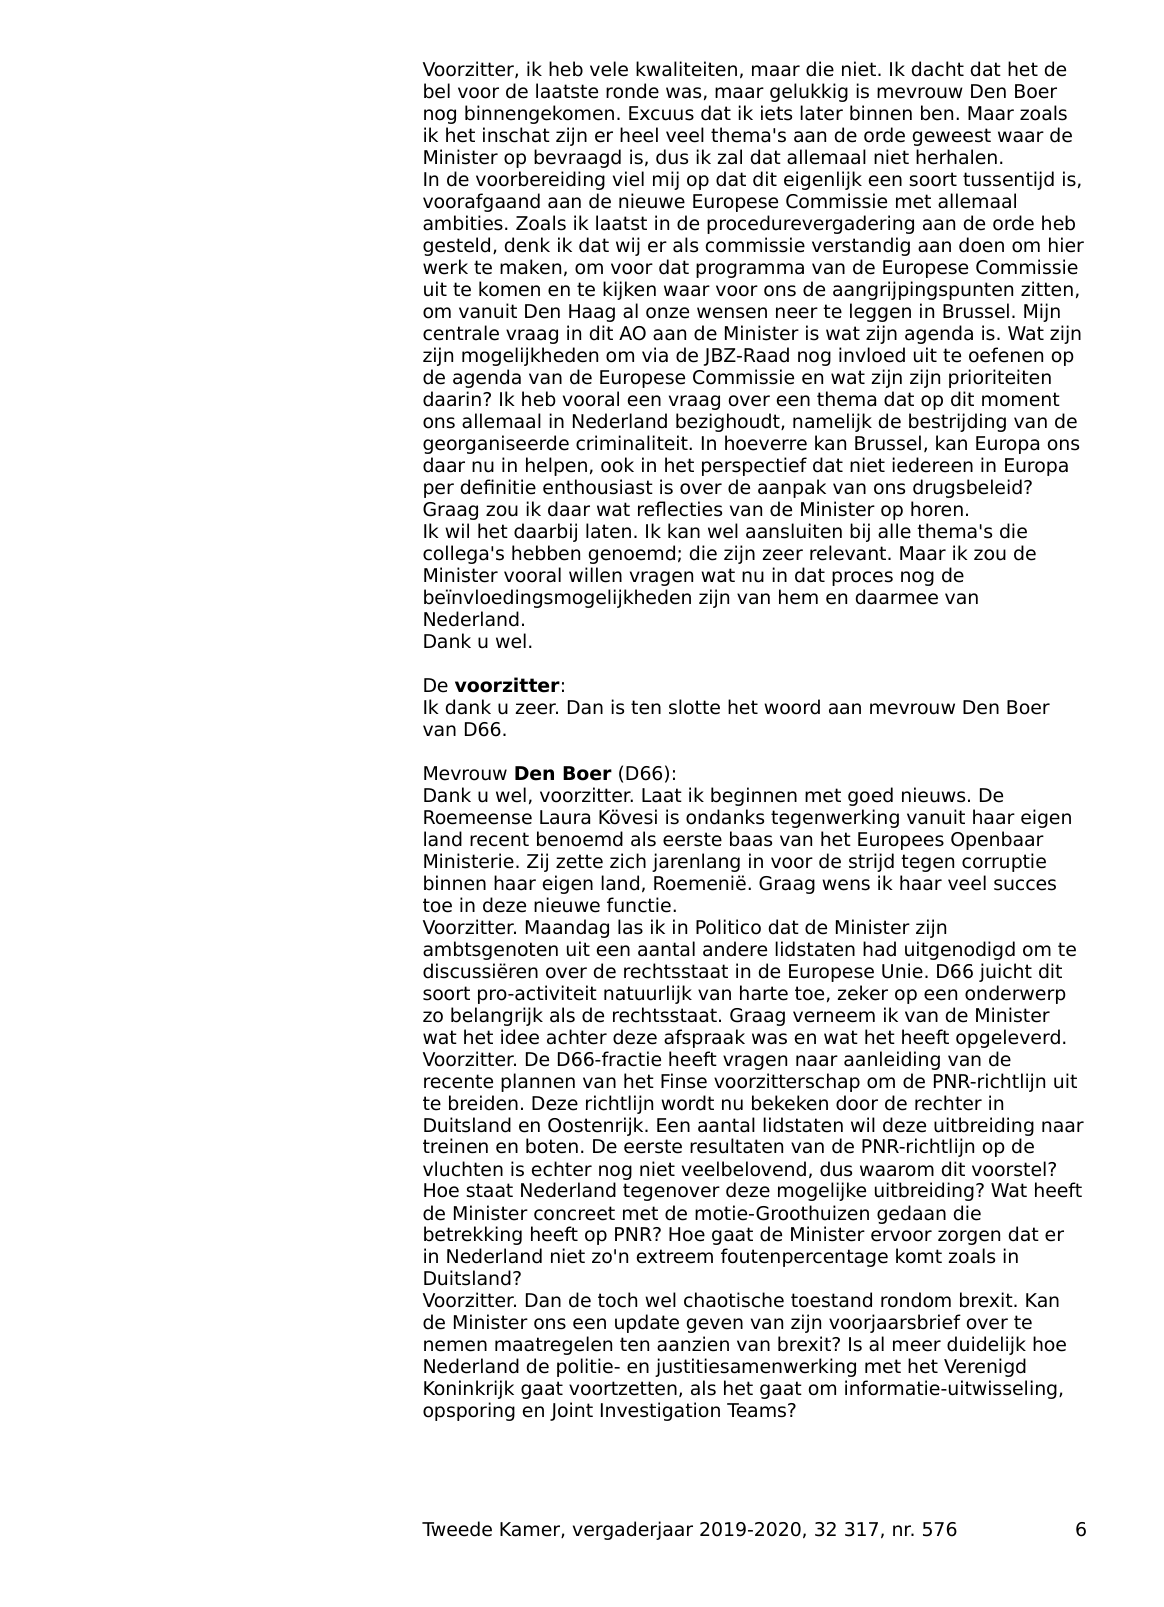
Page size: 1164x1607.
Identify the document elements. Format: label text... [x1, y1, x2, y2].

text Ik wil het daarbij laten. Ik kan wel aansluiten bij alle thema's die collega's hebben genoemd; die zijn zeer relevant. Maar ik zou de Minister vooral willen vragen wat nu in dat proces nog de beïnvloedingsmogelijkheden zijn van hem en daarmee van Nederland. [422, 521, 1087, 631]
text Voorzitter. De D66-fractie heeft vragen naar aanleiding van de recente plannen van het Finse voorzitterschap om de PNR-richtlijn uit te breiden. Deze richtlijn wordt nu bekeken door de rechter in Duitsland en Oostenrijk. Een aantal lidstaten wil deze uitbreiding naar treinen en boten. De eerste resultaten van de PNR-richtlijn op de vluchten is echter nog niet veelbelovend, dus waarom dit voorstel? Hoe staat Nederland tegenover deze mogelijke uitbreiding? Wat heeft de Minister concreet met de motie-Groothuizen gedaan die betrekking heeft op PNR? Hoe gaat de Minister ervoor zorgen dat er in Nederland niet zo'n extreem foutenpercentage komt zoals in Duitsland? [422, 1048, 1087, 1290]
text De voorzitter: [422, 675, 1087, 697]
text Mevrouw Den Boer (D66): [422, 763, 1087, 785]
text In de voorbereiding viel mij op dat dit eigenlijk een soort tussentijd is, voorafgaand aan de nieuwe Europese Commissie met allemaal ambities. Zoals ik laatst in de procedurevergadering aan de orde heb gesteld, denk ik dat wij er als commissie verstandig aan doen om hier werk te maken, om voor dat programma van de Europese Commissie uit te komen en te kijken waar voor ons de aangrijpingspunten zitten, om vanuit Den Haag al onze wensen neer te leggen in Brussel. Mijn centrale vraag in dit AO aan de Minister is wat zijn agenda is. Wat zijn zijn mogelijkheden om via de JBZ-Raad nog invloed uit te oefenen op de agenda van de Europese Commissie en wat zijn zijn prioriteiten daarin? Ik heb vooral een vraag over een thema dat op dit moment ons allemaal in Nederland bezighoudt, namelijk de bestrijding van de georganiseerde criminaliteit. In hoeverre kan Brussel, kan Europa ons daar nu in helpen, ook in het perspectief dat niet iedereen in Europa per definitie enthousiast is over de aanpak van ons drugsbeleid? Graag zou ik daar wat reflecties van de Minister op horen. [422, 169, 1087, 521]
text Ik dank u zeer. Dan is ten slotte het woord aan mevrouw Den Boer van D66. [422, 697, 1087, 741]
text Voorzitter. Maandag las ik in Politico dat de Minister zijn ambtsgenoten uit een aantal andere lidstaten had uitgenodigd om te discussiëren over de rechtsstaat in de Europese Unie. D66 juicht dit soort pro-activiteit natuurlijk van harte toe, zeker op een onderwerp zo belangrijk als de rechtsstaat. Graag verneem ik van de Minister wat het idee achter deze afspraak was en wat het heeft opgeleverd. [422, 917, 1087, 1048]
text Dank u wel, voorzitter. Laat ik beginnen met goed nieuws. De Roemeense Laura Kövesi is ondanks tegenwerking vanuit haar eigen land recent benoemd als eerste baas van het Europees Openbaar Ministerie. Zij zette zich jarenlang in voor de strijd tegen corruptie binnen haar eigen land, Roemenië. Graag wens ik haar veel succes toe in deze nieuwe functie. [422, 785, 1087, 917]
text Voorzitter, ik heb vele kwaliteiten, maar die niet. Ik dacht dat het de bel voor de laatste ronde was, maar gelukkig is mevrouw Den Boer nog binnengekomen. Excuus dat ik iets later binnen ben. Maar zoals ik het inschat zijn er heel veel thema's aan de orde geweest waar de Minister op bevraagd is, dus ik zal dat allemaal niet herhalen. [422, 59, 1087, 169]
text Voorzitter. Dan de toch wel chaotische toestand rondom brexit. Kan de Minister ons een update geven van zijn voorjaarsbrief over te nemen maatregelen ten aanzien van brexit? Is al meer duidelijk hoe Nederland de politie- en justitiesamenwerking met het Verenigd Koninkrijk gaat voortzetten, als het gaat om informatie-uitwisseling, opsporing en Joint Investigation Teams? [422, 1290, 1087, 1422]
text Dank u wel. [422, 631, 1087, 652]
